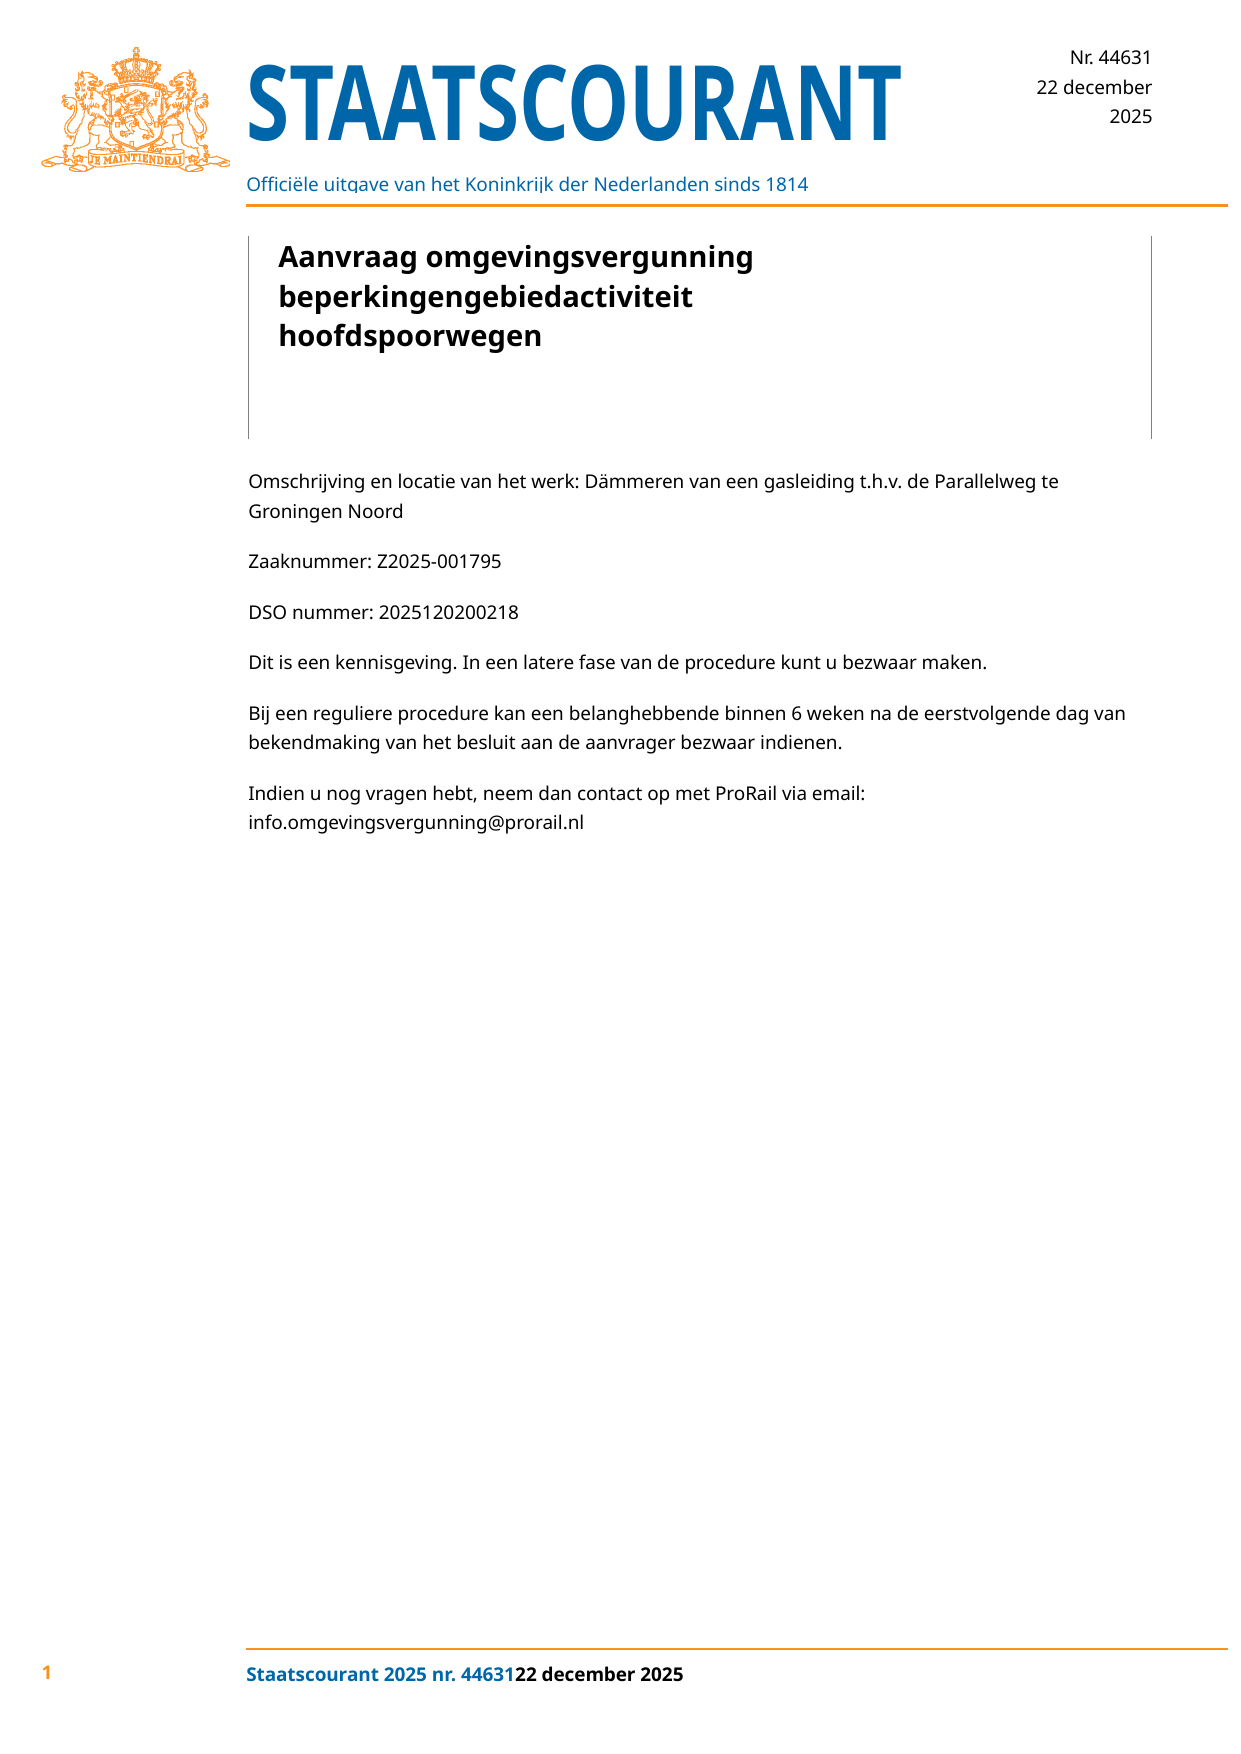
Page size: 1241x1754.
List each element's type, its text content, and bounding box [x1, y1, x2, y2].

text Omschrijving en locatie van het werk: Dämmeren van een gasleiding t.h.v. de Parallelweg te Groningen Noord [248, 469, 1152, 524]
text DSO nummer: 2025120200218 [248, 599, 1152, 625]
text Dit is een kennisgeving. In een latere fase van de procedure kunt u bezwaar maken. [248, 649, 1152, 675]
text Indien u nog vragen hebt, neem dan contact op met ProRail via email: info.omgevingsvergunning@prorail.nl [248, 780, 1152, 835]
picture [912, 236, 1090, 414]
table_header Aanvraag omgevingsvergunning beperkingengebiedactiviteit hoofdspoorwegen [249, 236, 850, 439]
table_header [1090, 236, 1151, 413]
picture [41, 47, 231, 172]
text Zaaknummer: Z2025-001795 [248, 549, 1152, 574]
text Bij een reguliere procedure kan een belanghebbende binnen 6 weken na de eerstvolgende dag van bekendmaking van het besluit aan de aanvrager bezwaar indienen. [248, 700, 1152, 755]
table_header [850, 236, 912, 413]
table_header [850, 414, 1151, 439]
